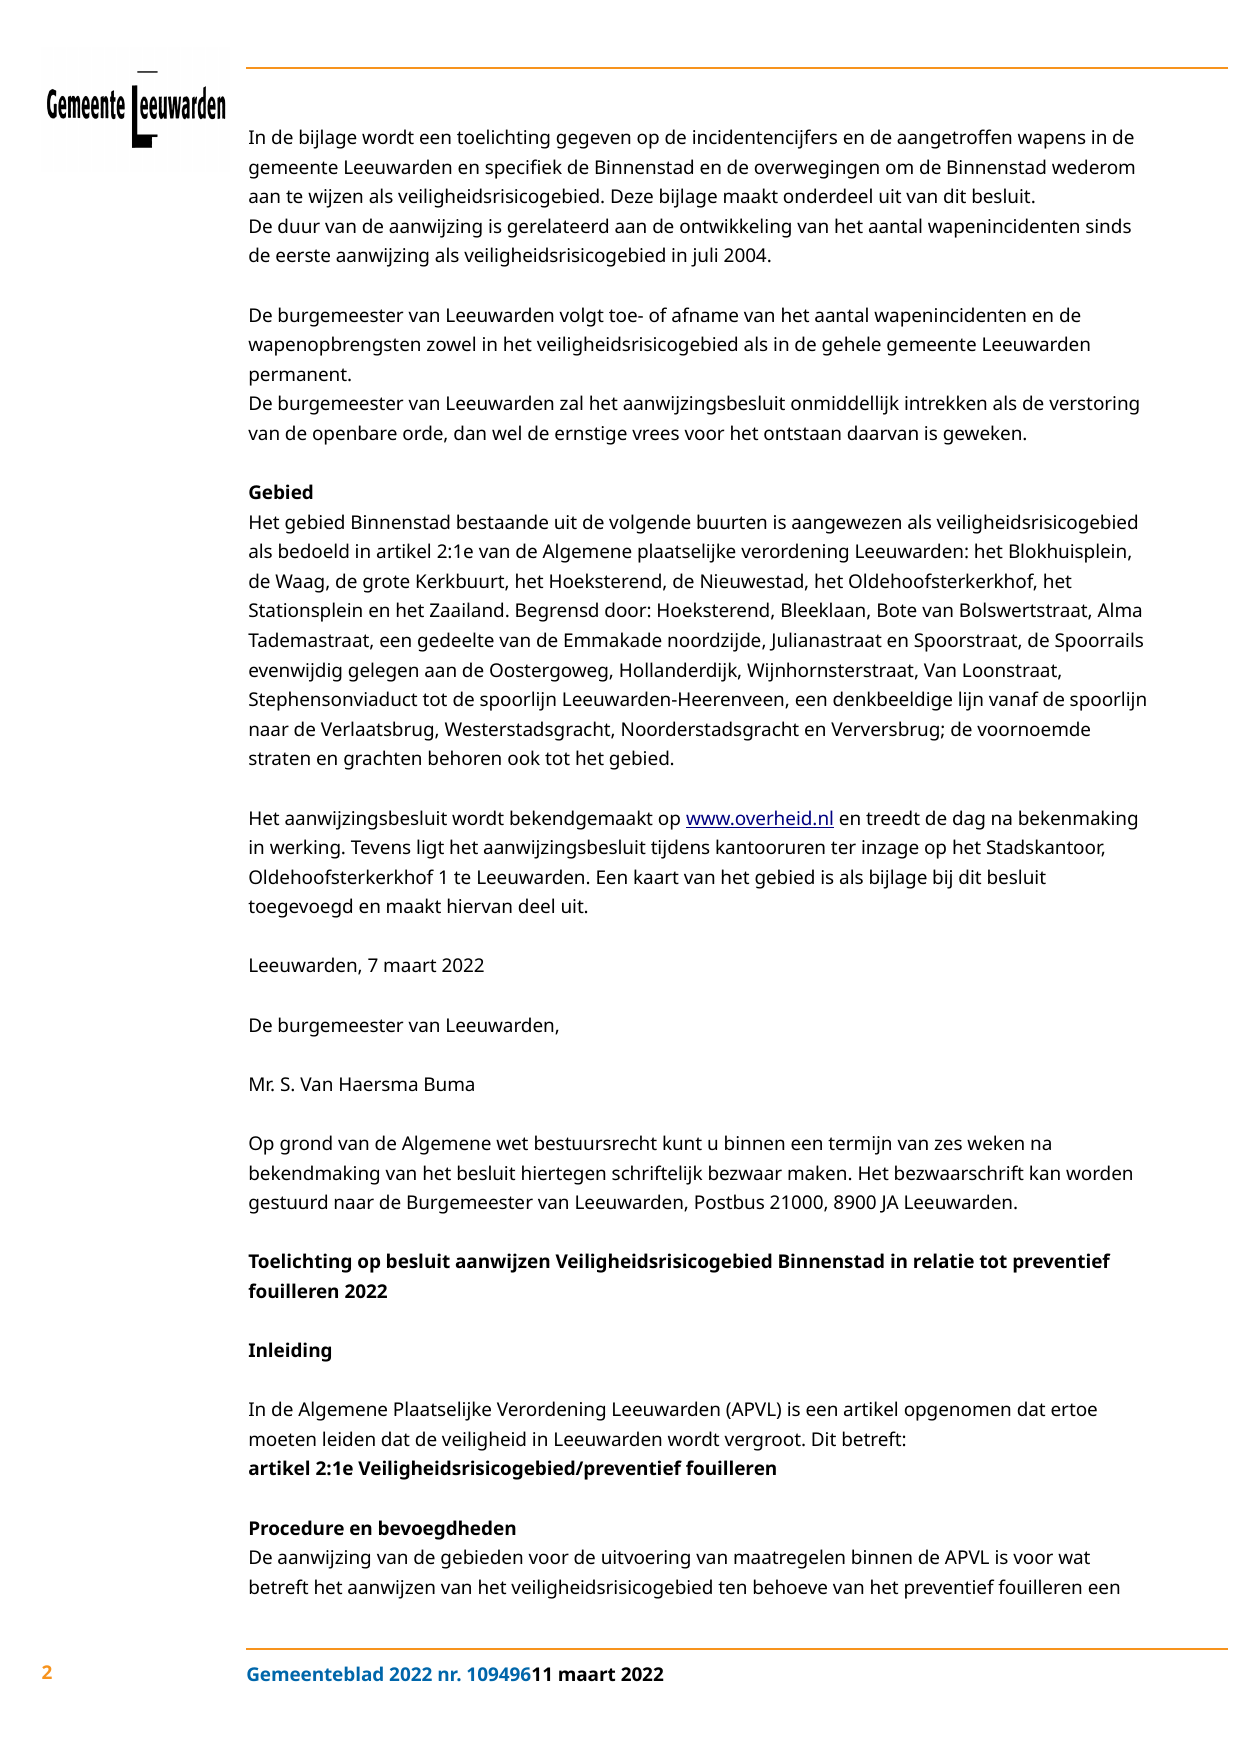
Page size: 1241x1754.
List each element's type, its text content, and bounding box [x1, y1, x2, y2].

text Mr. S. Van Haersma Buma [248, 1071, 1152, 1097]
text Toelichting op besluit aanwijzen Veiligheidsrisicogebied Binnenstad in relatie tot preventief fouilleren 2022 [248, 1248, 1152, 1304]
picture [41, 47, 231, 172]
text De aanwijzing van de gebieden voor de uitvoering van maatregelen binnen de APVL is voor wat betreft het aanwijzen van het veiligheidsrisicogebied ten behoeve van het preventief fouilleren een [248, 1544, 1152, 1600]
text In de bijlage wordt een toelichting gegeven op de incidentencijfers en de aangetroffen wapens in de gemeente Leeuwarden en specifiek de Binnenstad en de overwegingen om de Binnenstad wederom aan te wijzen als veiligheidsrisicogebied. Deze bijlage maakt onderdeel uit van dit besluit. [248, 124, 1152, 209]
text Het gebied Binnenstad bestaande uit de volgende buurten is aangewezen als veiligheidsrisicogebied als bedoeld in artikel 2:1e van de Algemene plaatselijke verordening Leeuwarden: het Blokhuisplein, de Waag, de grote Kerkbuurt, het Hoeksterend, de Nieuwestad, het Oldehoofsterkerkhof, het Stationsplein en het Zaailand. Begrensd door: Hoeksterend, Bleeklaan, Bote van Bolswertstraat, Alma Tademastraat, een gedeelte van de Emmakade noordzijde, Julianastraat en Spoorstraat, de Spoorrails evenwijdig gelegen aan de Oostergoweg, Hollanderdijk, Wijnhornsterstraat, Van Loonstraat, Stephensonviaduct tot de spoorlijn Leeuwarden-Heerenveen, een denkbeeldige lijn vanaf de spoorlijn naar de Verlaatsbrug, Westerstadsgracht, Noorderstadsgracht en Verversbrug; de voornoemde straten en grachten behoren ook tot het gebied. [248, 509, 1152, 771]
text Gebied [248, 479, 1152, 505]
text Procedure en bevoegdheden [248, 1515, 1152, 1541]
text De burgemeester van Leeuwarden zal het aanwijzingsbesluit onmiddellijk intrekken als de verstoring van de openbare orde, dan wel de ernstige vrees voor het ontstaan daarvan is geweken. [248, 391, 1152, 446]
text Het aanwijzingsbesluit wordt bekendgemaakt op www.overheid.nl en treedt de dag na bekenmaking in werking. Tevens ligt het aanwijzingsbesluit tijdens kantooruren ter inzage op het Stadskantoor, Oldehoofsterkerkhof 1 te Leeuwarden. Een kaart van het gebied is als bijlage bij dit besluit toegevoegd en maakt hiervan deel uit. [248, 805, 1152, 919]
text In de Algemene Plaatselijke Verordening Leeuwarden (APVL) is een artikel opgenomen dat ertoe moeten leiden dat de veiligheid in Leeuwarden wordt vergroot. Dit betreft: [248, 1396, 1152, 1452]
text Inleiding [248, 1337, 1152, 1363]
text De duur van de aanwijzing is gerelateerd aan de ontwikkeling van het aantal wapenincidenten sinds de eerste aanwijzing als veiligheidsrisicogebied in juli 2004. [248, 213, 1152, 268]
text artikel 2:1e Veiligheidsrisicogebied/preventief fouilleren [248, 1456, 1152, 1481]
text De burgemeester van Leeuwarden, [248, 1012, 1152, 1038]
text Leeuwarden, 7 maart 2022 [248, 953, 1152, 978]
text Op grond van de Algemene wet bestuursrecht kunt u binnen een termijn van zes weken na bekendmaking van het besluit hiertegen schriftelijk bezwaar maken. Het bezwaarschrift kan worden gestuurd naar de Burgemeester van Leeuwarden, Postbus 21000, 8900 JA Leeuwarden. [248, 1130, 1152, 1215]
text De burgemeester van Leeuwarden volgt toe- of afname van het aantal wapenincidenten en de wapenopbrengsten zowel in het veiligheidsrisicogebied als in de gehele gemeente Leeuwarden permanent. [248, 302, 1152, 387]
